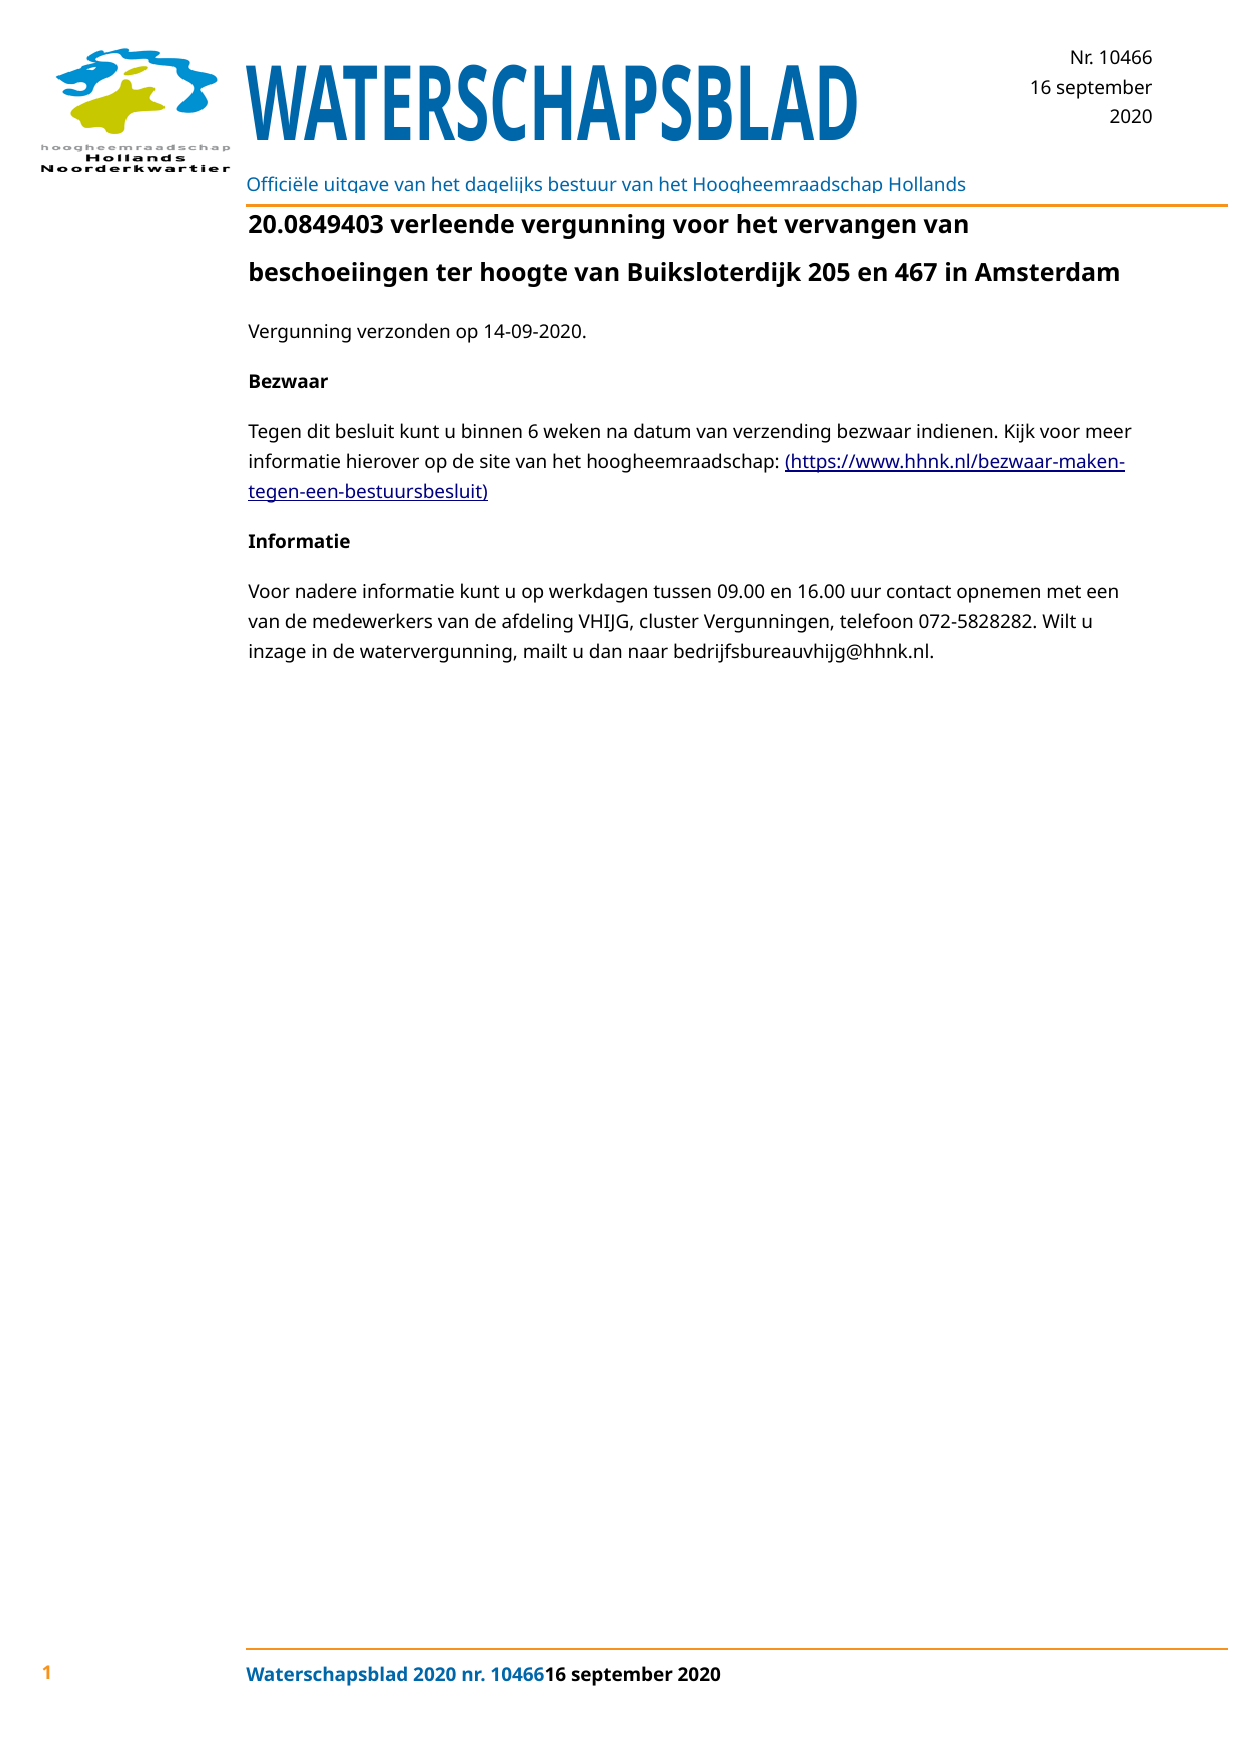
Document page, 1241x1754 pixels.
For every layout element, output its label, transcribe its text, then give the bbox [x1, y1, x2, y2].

text Voor nadere informatie kunt u op werkdagen tussen 09.00 en 16.00 uur contact opnemen met een van de medewerkers van de afdeling VHIJG, cluster Vergunningen, telefoon 072-5828282. Wilt u inzage in de watervergunning, mailt u dan naar bedrijfsbureauvhijg@hhnk.nl. [248, 579, 1152, 664]
text Informatie [248, 528, 1152, 554]
text Vergunning verzonden op 14-09-2020. [248, 318, 1152, 344]
picture [41, 47, 231, 172]
text Tegen dit besluit kunt u binnen 6 weken na datum van verzending bezwaar indienen. Kijk voor meer informatie hierover op de site van het hoogheemraadschap: (https://www.hhnk.nl/bezwaar-maken-tegen-een-bestuursbesluit) [248, 419, 1152, 504]
text 20.0849403 verleende vergunning voor het vervangen van beschoeiingen ter hoogte van Buiksloterdijk 205 en 467 in Amsterdam [248, 207, 1152, 288]
text Bezwaar [248, 368, 1152, 394]
